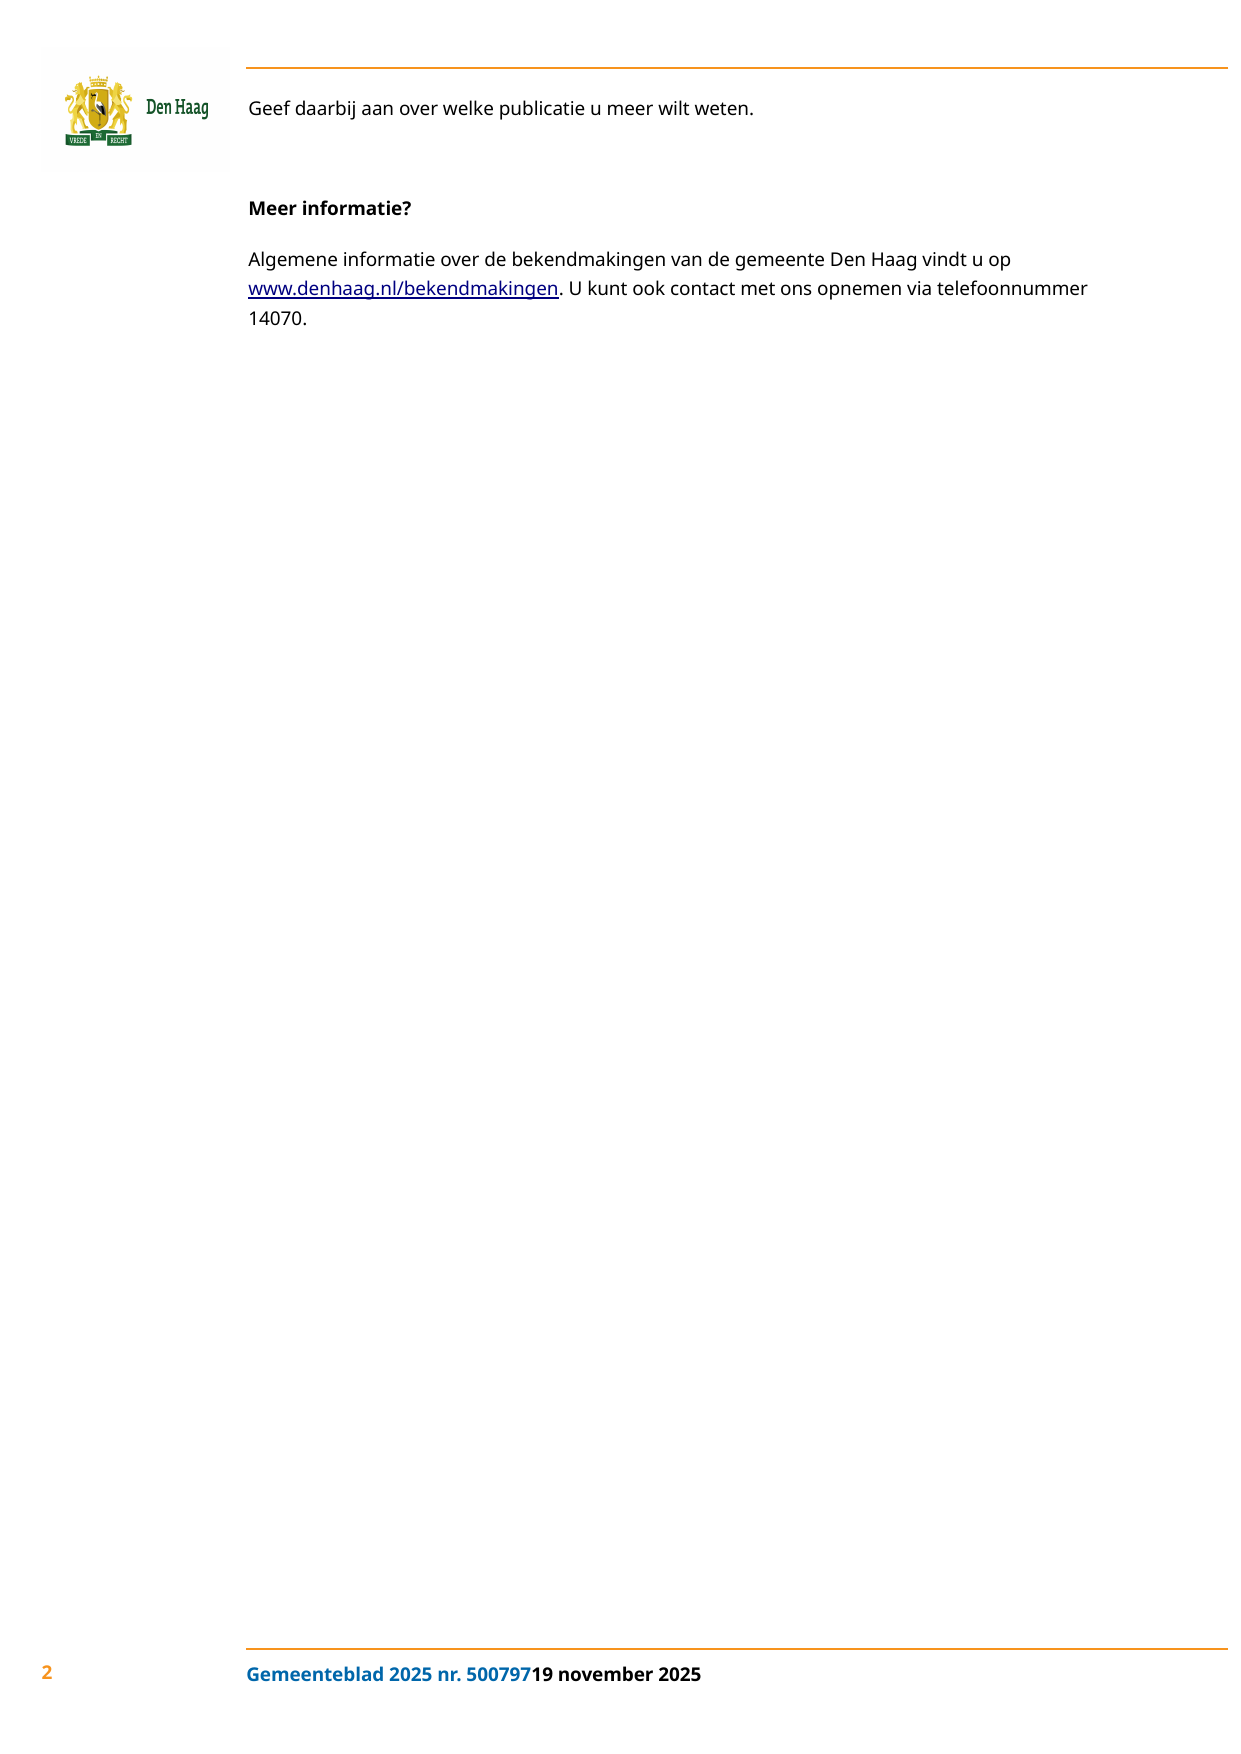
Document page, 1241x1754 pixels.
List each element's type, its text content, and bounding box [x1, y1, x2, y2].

picture [41, 47, 231, 172]
text Meer informatie? [248, 196, 1152, 221]
text Algemene informatie over de bekendmakingen van de gemeente Den Haag vindt u op www.denhaag.nl/bekendmakingen. U kunt ook contact met ons opnemen via telefoonnummer 14070. [248, 246, 1152, 331]
text Geef daarbij aan over welke publicatie u meer wilt weten. [248, 95, 1152, 121]
